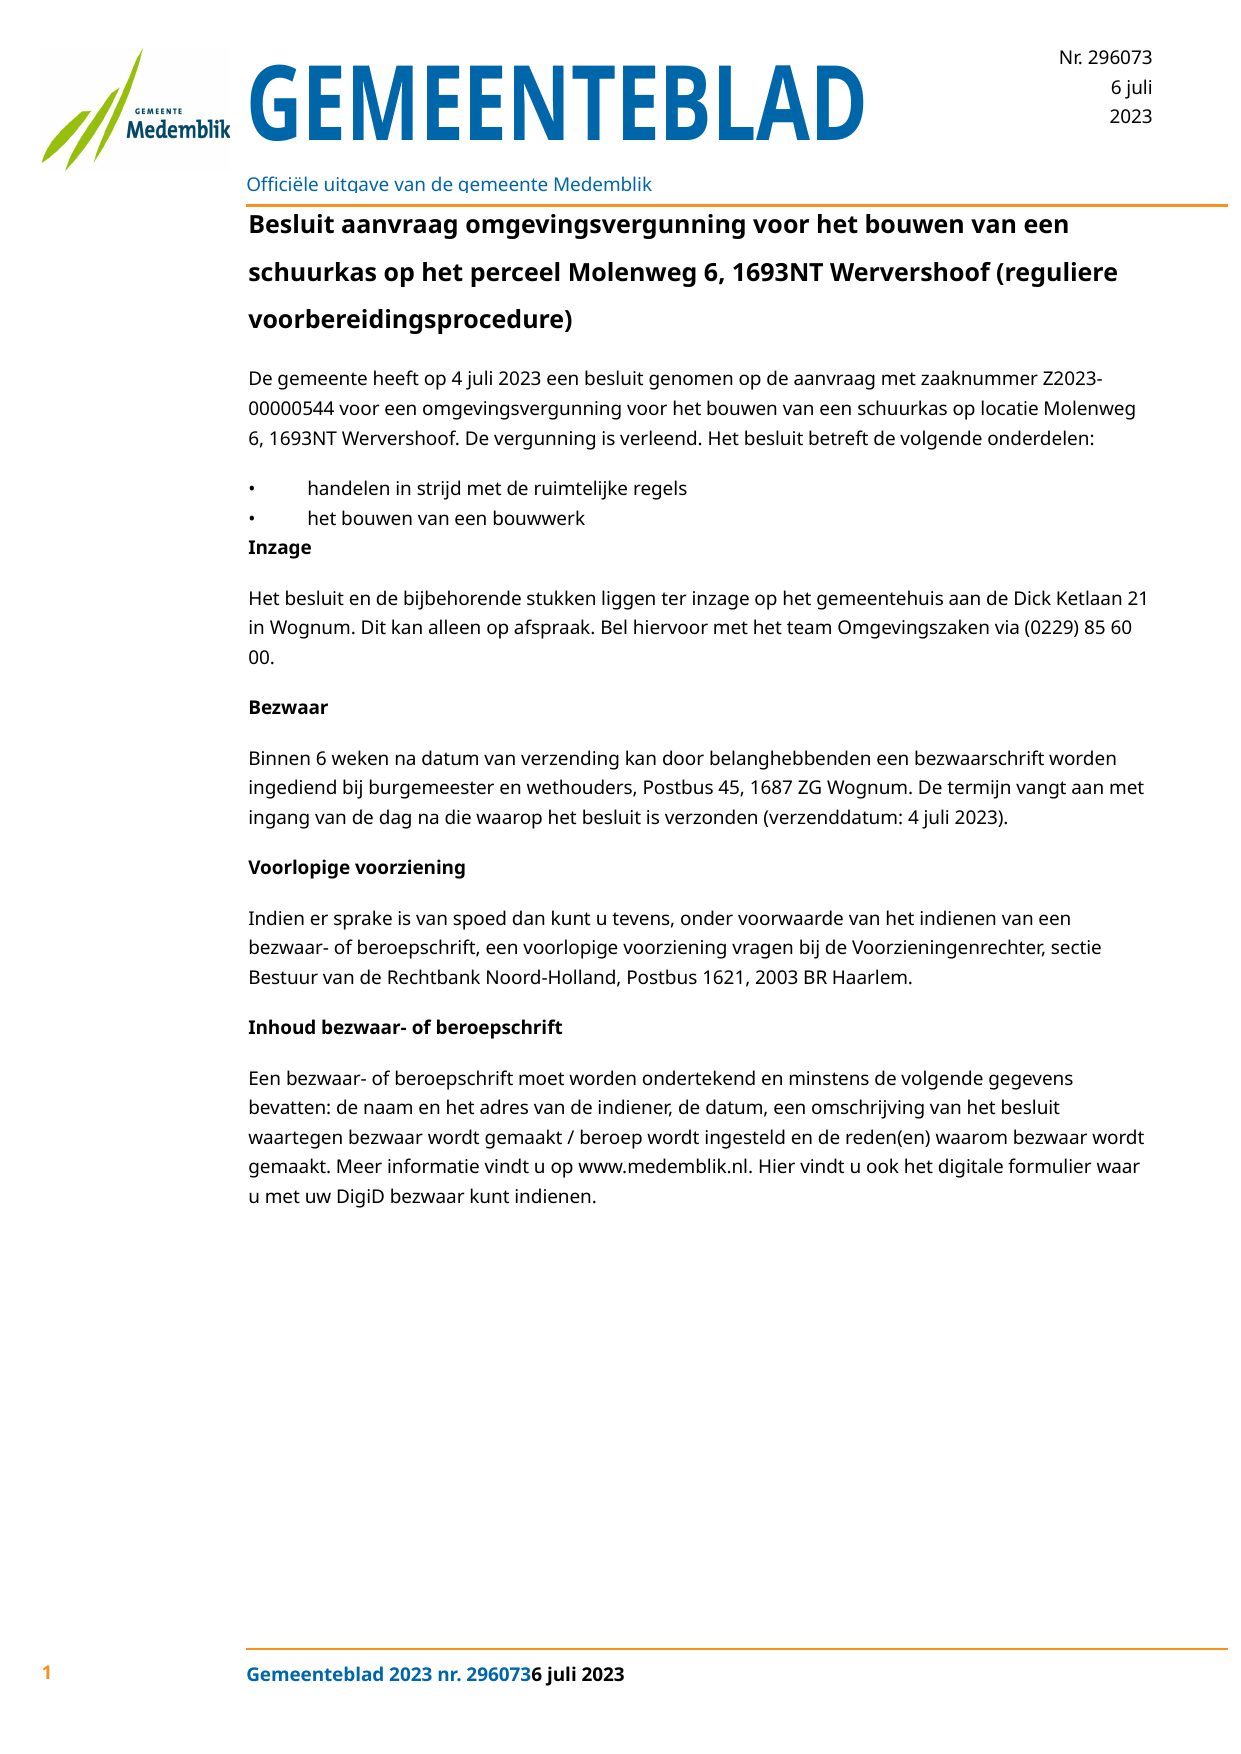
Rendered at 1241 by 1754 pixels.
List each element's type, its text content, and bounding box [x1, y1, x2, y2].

text Het besluit en de bijbehorende stukken liggen ter inzage op het gemeentehuis aan de Dick Ketlaan 21 in Wognum. Dit kan alleen op afspraak. Bel hiervoor met het team Omgevingszaken via (0229) 85 60 00. [248, 585, 1152, 669]
text Inzage [248, 534, 1152, 560]
text Een bezwaar- of beroepschrift moet worden ondertekend en minstens de volgende gegevens bevatten: de naam en het adres van de indiener, de datum, een omschrijving van het besluit waartegen bezwaar wordt gemaakt / beroep wordt ingesteld en de reden(en) waarom bezwaar wordt gemaakt. Meer informatie vindt u op www.medemblik.nl. Hier vindt u ook het digitale formulier waar u met uw DigiD bezwaar kunt indienen. [248, 1065, 1152, 1209]
text Bezwaar [248, 694, 1152, 720]
picture [41, 47, 231, 172]
list het bouwen van een bouwwerk [248, 505, 1152, 530]
text Binnen 6 weken na datum van verzending kan door belanghebbenden een bezwaarschrift worden ingediend bij burgemeester en wethouders, Postbus 45, 1687 ZG Wognum. De termijn vangt aan met ingang van de dag na die waarop het besluit is verzonden (verzenddatum: 4 juli 2023). [248, 745, 1152, 829]
text Voorlopige voorziening [248, 854, 1152, 880]
text De gemeente heeft op 4 juli 2023 een besluit genomen op de aanvraag met zaaknummer Z2023-00000544 voor een omgevingsvergunning voor het bouwen van een schuurkas op locatie Molenweg 6, 1693NT Wervershoof. De vergunning is verleend. Het besluit betreft de volgende onderdelen: [248, 366, 1152, 450]
text Besluit aanvraag omgevingsvergunning voor het bouwen van een schuurkas op het perceel Molenweg 6, 1693NT Wervershoof (reguliere voorbereidingsprocedure) [248, 207, 1152, 336]
text Inhoud bezwaar- of beroepschrift [248, 1014, 1152, 1040]
list handelen in strijd met de ruimtelijke regels [248, 475, 1152, 501]
text Indien er sprake is van spoed dan kunt u tevens, onder voorwaarde van het indienen van een bezwaar- of beroepschrift, een voorlopige voorziening vragen bij de Voorzieningenrechter, sectie Bestuur van de Rechtbank Noord-Holland, Postbus 1621, 2003 BR Haarlem. [248, 905, 1152, 989]
